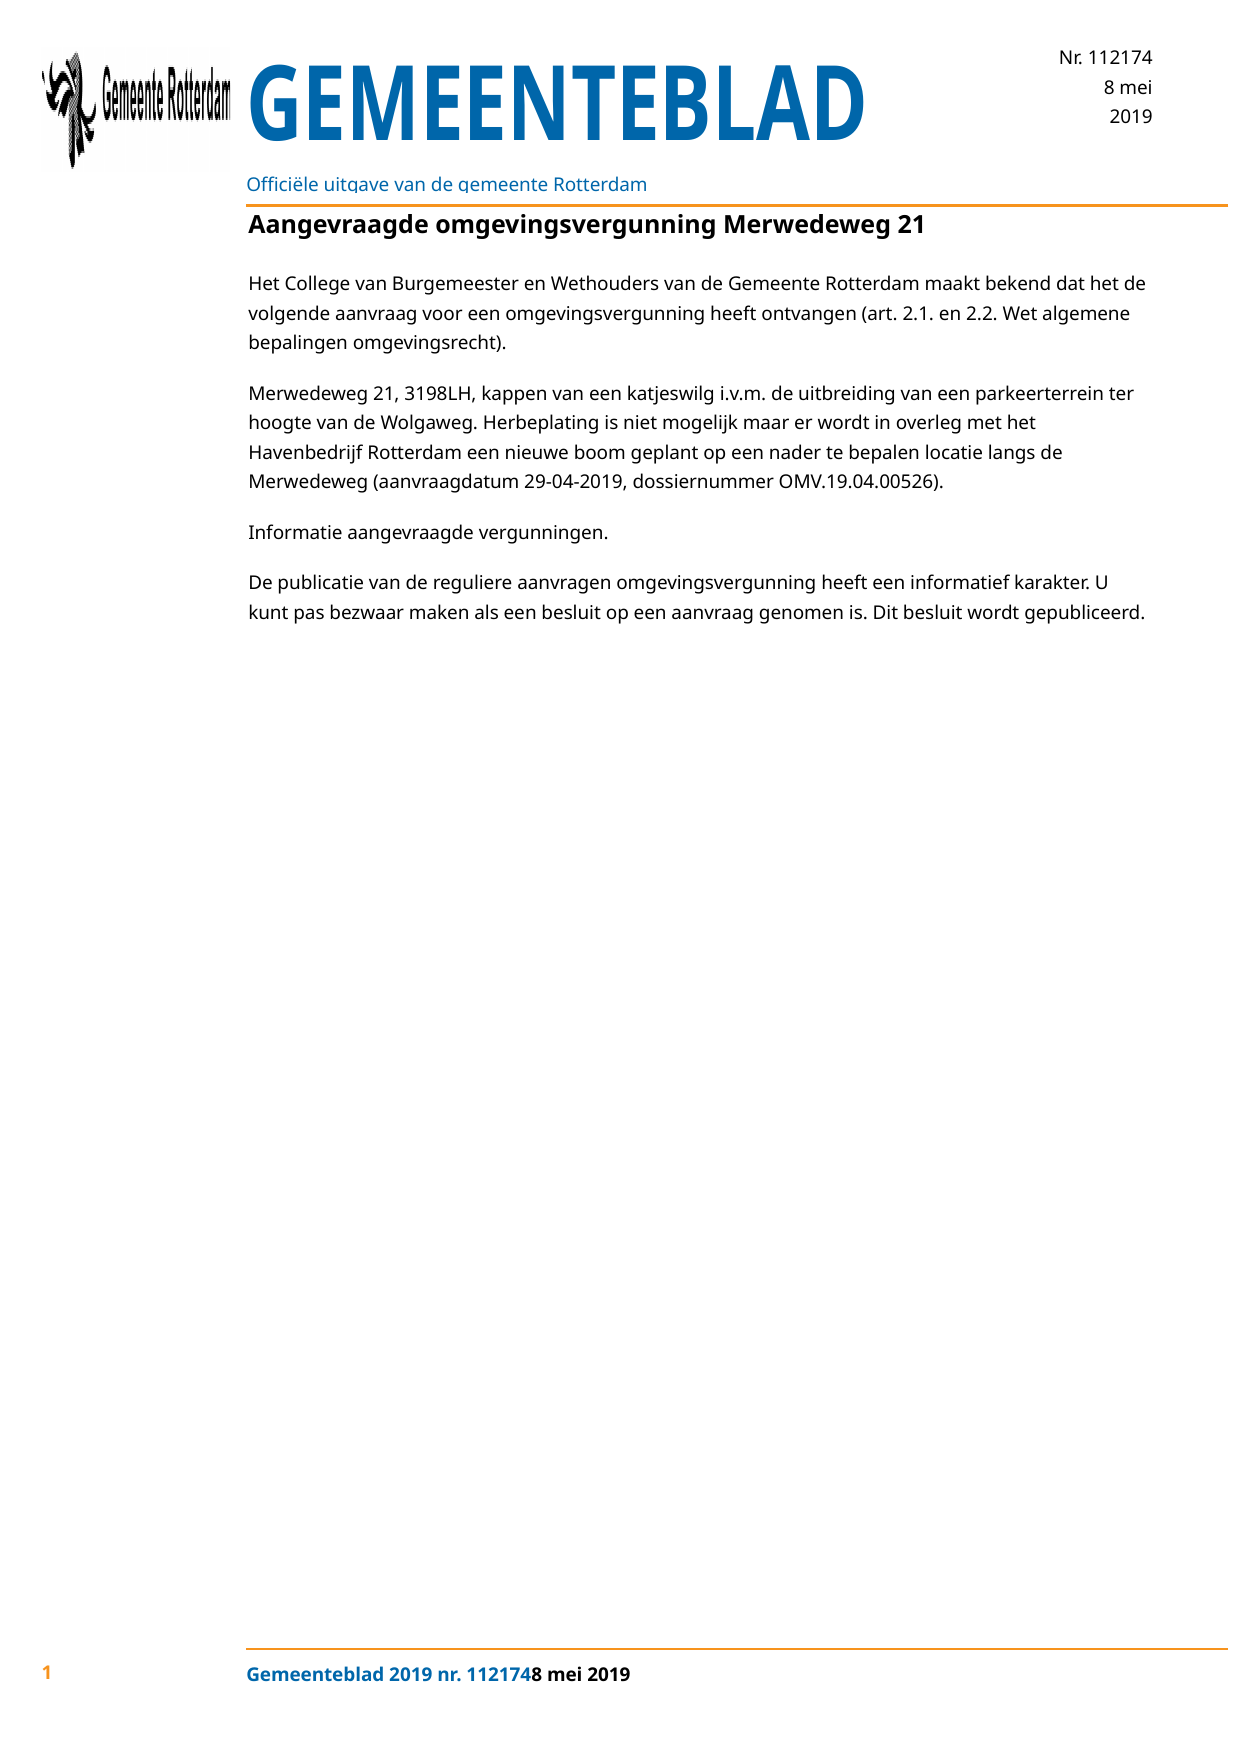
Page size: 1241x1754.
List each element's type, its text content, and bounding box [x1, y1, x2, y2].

text Het College van Burgemeester en Wethouders van de Gemeente Rotterdam maakt bekend dat het de volgende aanvraag voor een omgevingsvergunning heeft ontvangen (art. 2.1. en 2.2. Wet algemene bepalingen omgevingsrecht). [248, 270, 1152, 355]
text Aangevraagde omgevingsvergunning Merwedeweg 21 [248, 207, 1152, 241]
text Merwedeweg 21, 3198LH, kappen van een katjeswilg i.v.m. de uitbreiding van een parkeerterrein ter hoogte van de Wolgaweg. Herbeplating is niet mogelijk maar er wordt in overleg met het Havenbedrijf Rotterdam een nieuwe boom geplant op een nader te bepalen locatie langs de Merwedeweg (aanvraagdatum 29-04-2019, dossiernummer OMV.19.04.00526). [248, 380, 1152, 494]
picture [41, 47, 231, 172]
text Informatie aangevraagde vergunningen. [248, 519, 1152, 545]
text De publicatie van de reguliere aanvragen omgevingsvergunning heeft een informatief karakter. U kunt pas bezwaar maken als een besluit op een aanvraag genomen is. Dit besluit wordt gepubliceerd. [248, 569, 1152, 625]
